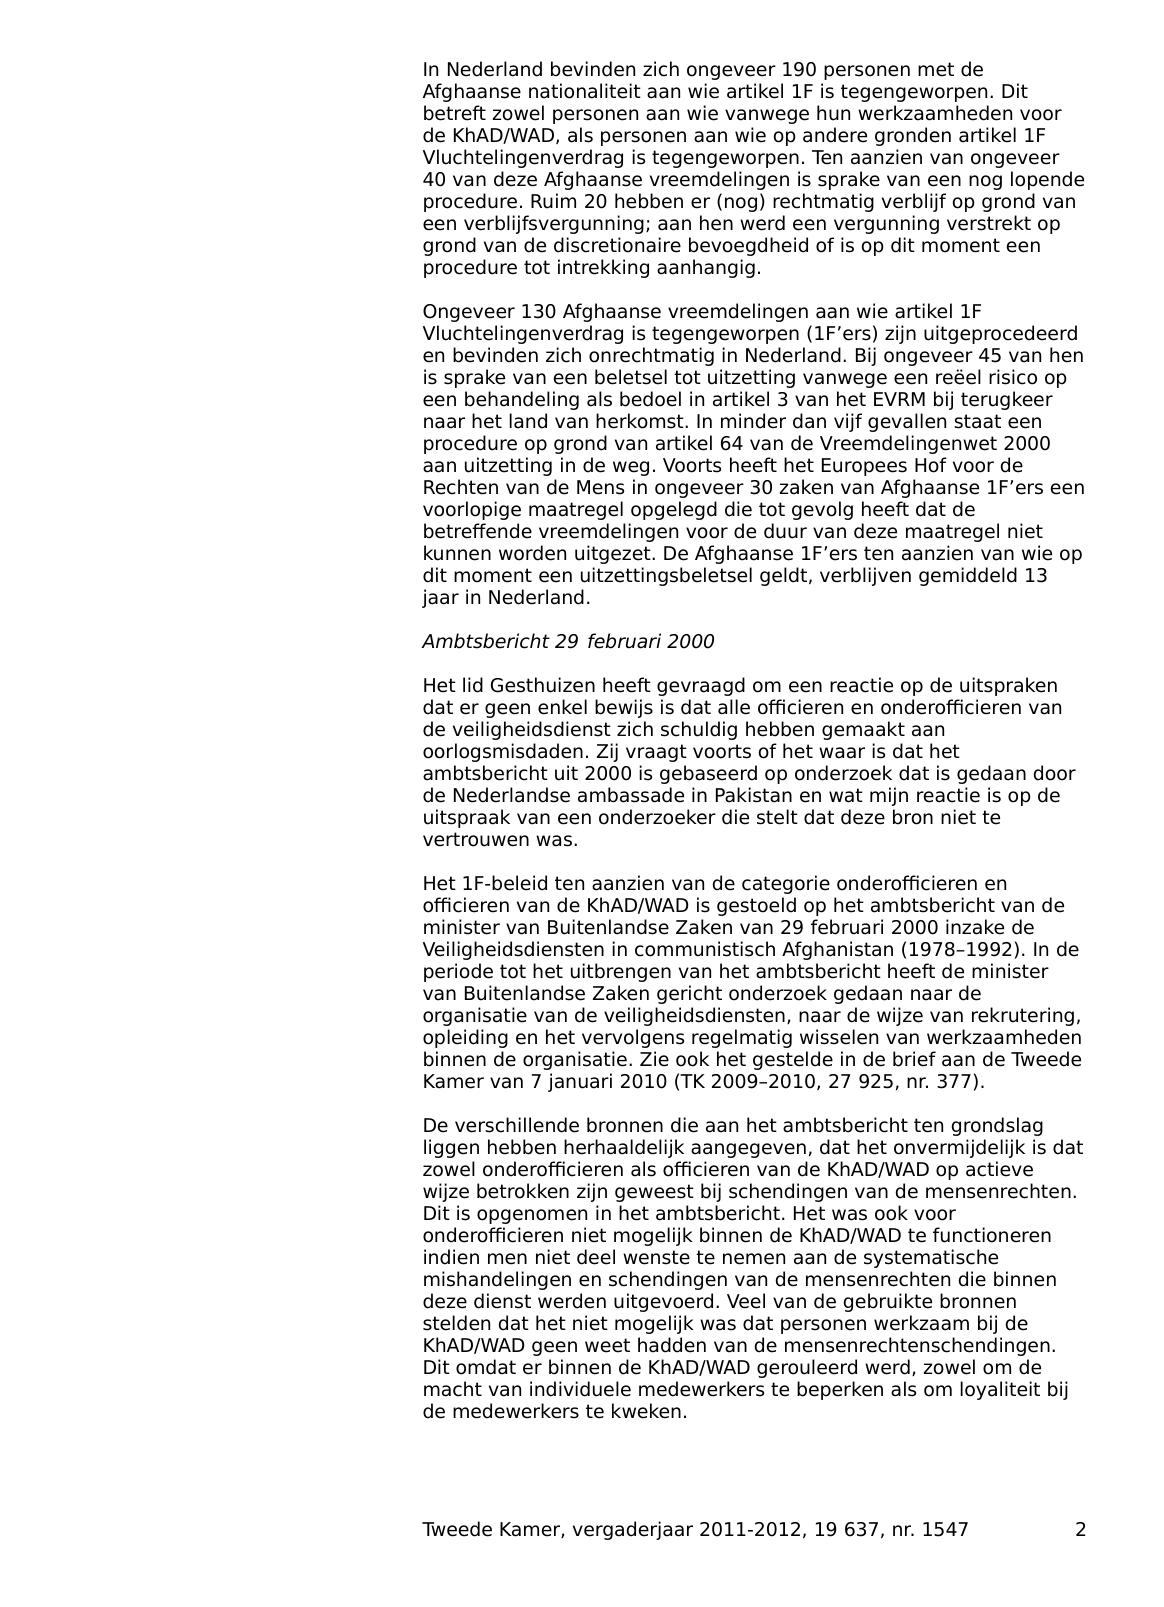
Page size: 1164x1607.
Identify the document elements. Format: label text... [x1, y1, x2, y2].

text De verschillende bronnen die aan het ambtsbericht ten grondslag liggen hebben herhaaldelijk aangegeven, dat het onvermijdelijk is dat zowel onderofficieren als officieren van de KhAD/WAD op actieve wijze betrokken zijn geweest bij schendingen van de mensenrechten. Dit is opgenomen in het ambtsbericht. Het was ook voor onderofficieren niet mogelijk binnen de KhAD/WAD te functioneren indien men niet deel wenste te nemen aan de systematische mishandelingen en schendingen van de mensenrechten die binnen deze dienst werden uitgevoerd. Veel van de gebruikte bronnen stelden dat het niet mogelijk was dat personen werkzaam bij de KhAD/WAD geen weet hadden van de mensenrechtenschendingen. Dit omdat er binnen de KhAD/WAD gerouleerd werd, zowel om de macht van individuele medewerkers te beperken als om loyaliteit bij de medewerkers te kweken. [422, 1115, 1087, 1423]
text Het 1F-beleid ten aanzien van de categorie onderofficieren en officieren van de KhAD/WAD is gestoeld op het ambtsbericht van de minister van Buitenlandse Zaken van 29 februari 2000 inzake de Veiligheidsdiensten in communistisch Afghanistan (1978–1992). In de periode tot het uitbrengen van het ambtsbericht heeft de minister van Buitenlandse Zaken gericht onderzoek gedaan naar de organisatie van de veiligheidsdiensten, naar de wijze van rekrutering, opleiding en het vervolgens regelmatig wisselen van werkzaamheden binnen de organisatie. Zie ook het gestelde in de brief aan de Tweede Kamer van 7 januari 2010 (TK 2009–2010, 27 925, nr. 377). [422, 873, 1087, 1093]
subtitle Ambtsbericht 29 februari 2000 [422, 631, 1087, 653]
text Ongeveer 130 Afghaanse vreemdelingen aan wie artikel 1F Vluchtelingenverdrag is tegengeworpen (1F’ers) zijn uitgeprocedeerd en bevinden zich onrechtmatig in Nederland. Bij ongeveer 45 van hen is sprake van een beletsel tot uitzetting vanwege een reëel risico op een behandeling als bedoel in artikel 3 van het EVRM bij terugkeer naar het land van herkomst. In minder dan vijf gevallen staat een procedure op grond van artikel 64 van de Vreemdelingenwet 2000 aan uitzetting in de weg. Voorts heeft het Europees Hof voor de Rechten van de Mens in ongeveer 30 zaken van Afghaanse 1F’ers een voorlopige maatregel opgelegd die tot gevolg heeft dat de betreffende vreemdelingen voor de duur van deze maatregel niet kunnen worden uitgezet. De Afghaanse 1F’ers ten aanzien van wie op dit moment een uitzettingsbeletsel geldt, verblijven gemiddeld 13 jaar in Nederland. [422, 301, 1087, 609]
text In Nederland bevinden zich ongeveer 190 personen met de Afghaanse nationaliteit aan wie artikel 1F is tegengeworpen. Dit betreft zowel personen aan wie vanwege hun werkzaamheden voor de KhAD/WAD, als personen aan wie op andere gronden artikel 1F Vluchtelingenverdrag is tegengeworpen. Ten aanzien van ongeveer 40 van deze Afghaanse vreemdelingen is sprake van een nog lopende procedure. Ruim 20 hebben er (nog) rechtmatig verblijf op grond van een verblijfsvergunning; aan hen werd een vergunning verstrekt op grond van de discretionaire bevoegdheid of is op dit moment een procedure tot intrekking aanhangig. [422, 59, 1087, 279]
text Het lid Gesthuizen heeft gevraagd om een reactie op de uitspraken dat er geen enkel bewijs is dat alle officieren en onderofficieren van de veiligheidsdienst zich schuldig hebben gemaakt aan oorlogsmisdaden. Zij vraagt voorts of het waar is dat het ambtsbericht uit 2000 is gebaseerd op onderzoek dat is gedaan door de Nederlandse ambassade in Pakistan en wat mijn reactie is op de uitspraak van een onderzoeker die stelt dat deze bron niet te vertrouwen was. [422, 675, 1087, 851]
